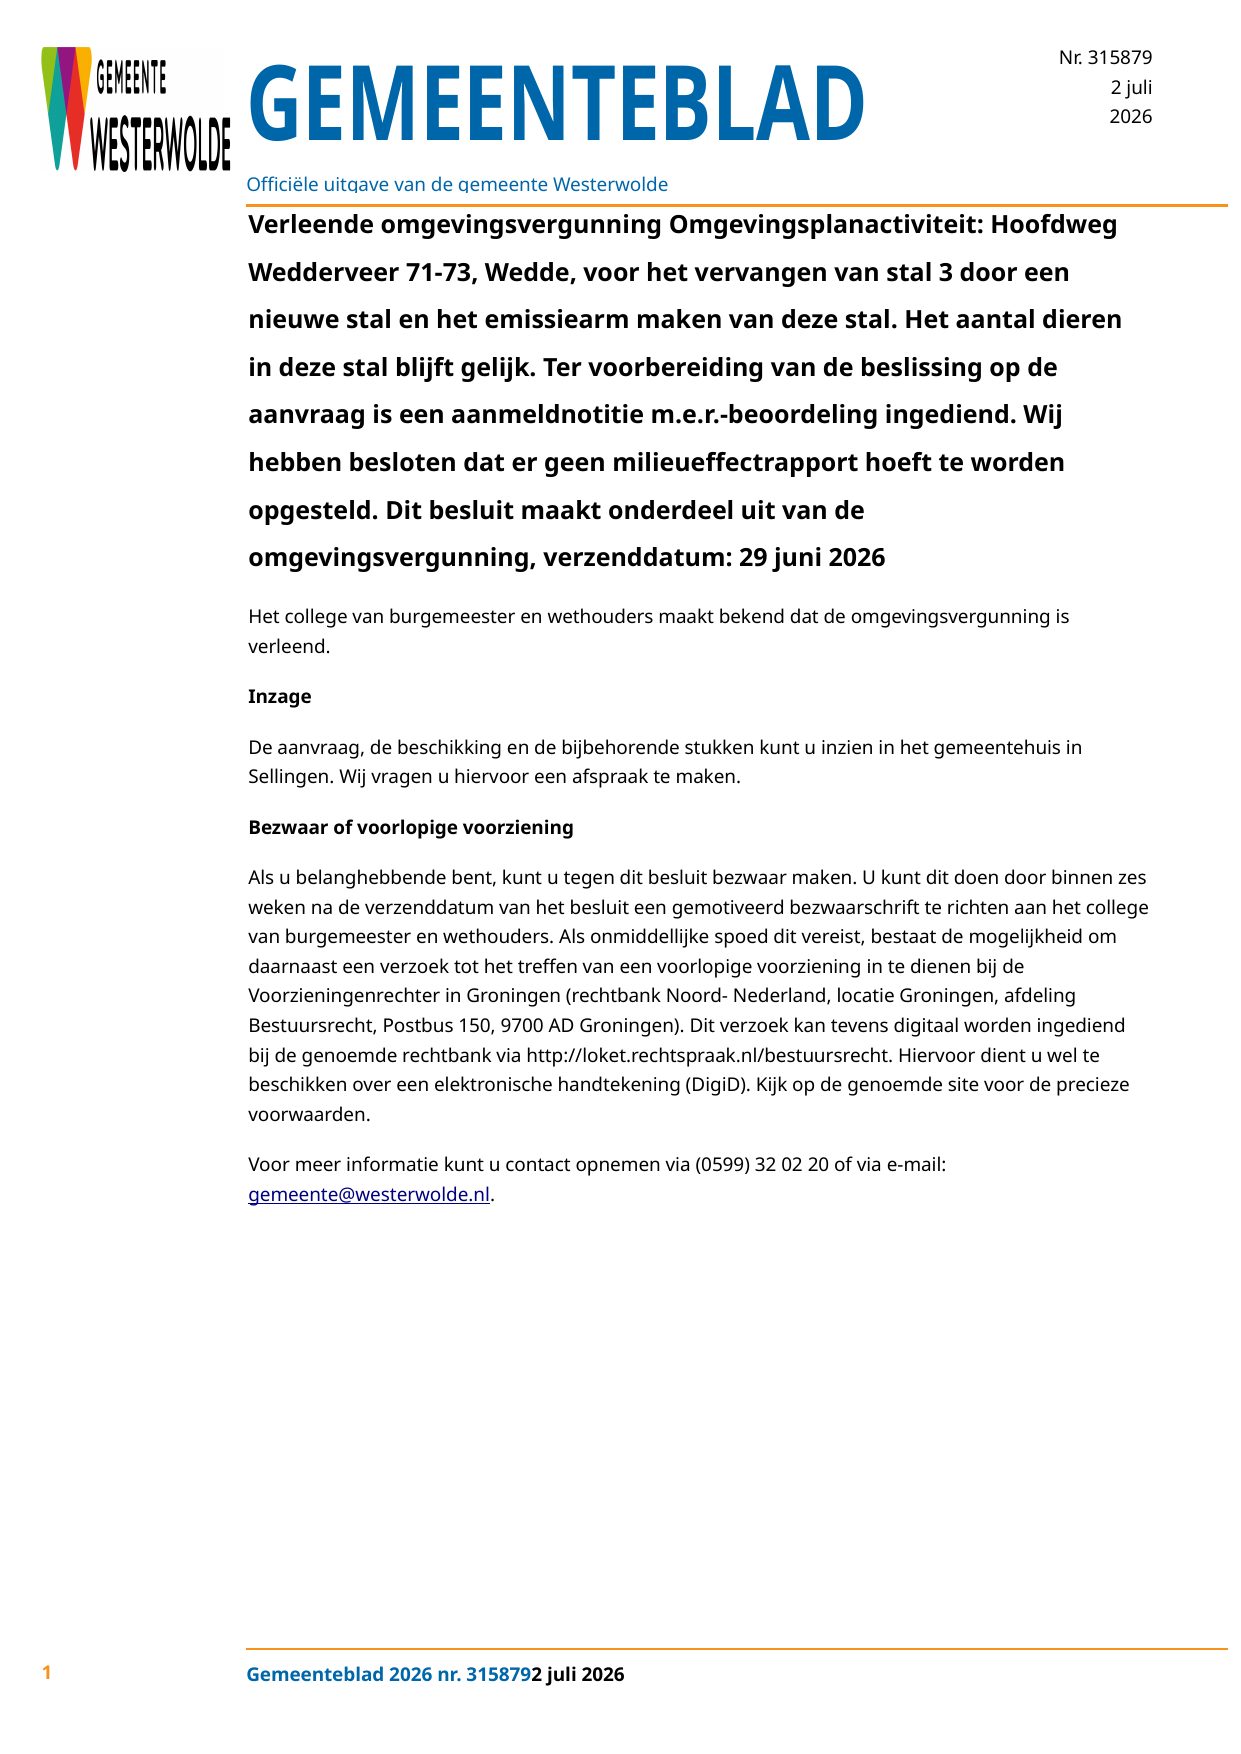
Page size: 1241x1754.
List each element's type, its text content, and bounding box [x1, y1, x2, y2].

text Het college van burgemeester en wethouders maakt bekend dat de omgevingsvergunning is verleend. [248, 603, 1152, 659]
picture [41, 47, 231, 172]
text De aanvraag, de beschikking en de bijbehorende stukken kunt u inzien in het gemeentehuis in Sellingen. Wij vragen u hiervoor een afspraak te maken. [248, 734, 1152, 789]
text Als u belanghebbende bent, kunt u tegen dit besluit bezwaar maken. U kunt dit doen door binnen zes weken na de verzenddatum van het besluit een gemotiveerd bezwaarschrift te richten aan het college van burgemeester en wethouders. Als onmiddellijke spoed dit vereist, bestaat de mogelijkheid om daarnaast een verzoek tot het treffen van een voorlopige voorziening in te dienen bij de Voorzieningenrechter in Groningen (rechtbank Noord- Nederland, locatie Groningen, afdeling Bestuursrecht, Postbus 150, 9700 AD Groningen). Dit verzoek kan tevens digitaal worden ingediend bij de genoemde rechtbank via http://loket.rechtspraak.nl/bestuursrecht. Hiervoor dient u wel te beschikken over een elektronische handtekening (DigiD). Kijk op de genoemde site voor de precieze voorwaarden. [248, 864, 1152, 1127]
text Bezwaar of voorlopige voorziening [248, 814, 1152, 840]
text Inzage [248, 683, 1152, 709]
text Voor meer informatie kunt u contact opnemen via (0599) 32 02 20 of via e-mail: gemeente@westerwolde.nl. [248, 1151, 1152, 1207]
text Verleende omgevingsvergunning Omgevingsplanactiviteit: Hoofdweg Wedderveer 71-73, Wedde, voor het vervangen van stal 3 door een nieuwe stal en het emissiearm maken van deze stal. Het aantal dieren in deze stal blijft gelijk. Ter voorbereiding van de beslissing op de aanvraag is een aanmeldnotitie m.e.r.-beoordeling ingediend. Wij hebben besloten dat er geen milieueffectrapport hoeft te worden opgesteld. Dit besluit maakt onderdeel uit van de omgevingsvergunning, verzenddatum: 29 juni 2026 [248, 207, 1152, 574]
